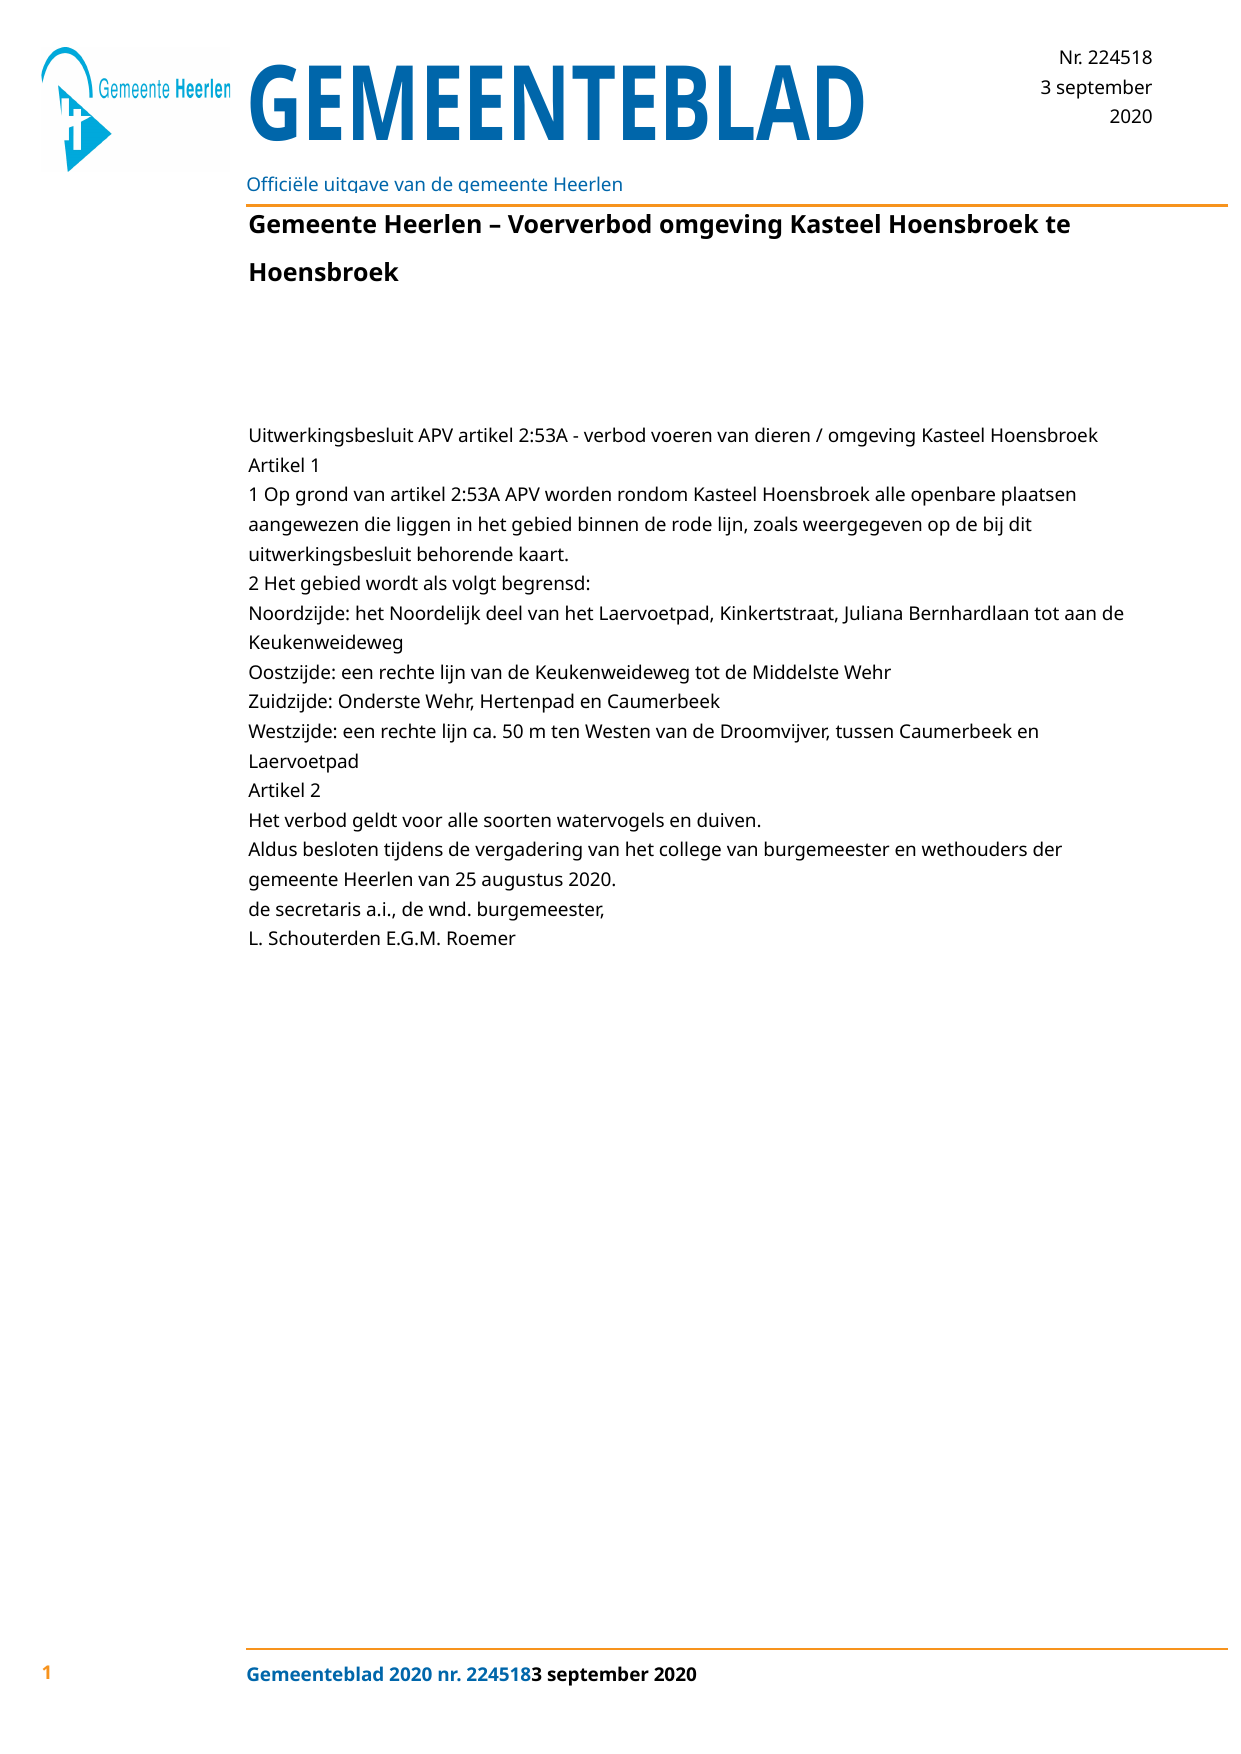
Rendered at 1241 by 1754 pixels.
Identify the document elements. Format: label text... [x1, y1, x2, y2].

text Zuidzijde: Onderste Wehr, Hertenpad en Caumerbeek [248, 689, 1152, 714]
text Oostzijde: een rechte lijn van de Keukenweideweg tot de Middelste Wehr [248, 659, 1152, 685]
text Gemeente Heerlen – Voerverbod omgeving Kasteel Hoensbroek te Hoensbroek [248, 207, 1152, 288]
text Westzijde: een rechte lijn ca. 50 m ten Westen van de Droomvijver, tussen Caumerbeek en Laervoetpad [248, 718, 1152, 774]
text Noordzijde: het Noordelijk deel van het Laervoetpad, Kinkertstraat, Juliana Bernhardlaan tot aan de Keukenweideweg [248, 600, 1152, 655]
picture [41, 47, 59, 70]
text Uitwerkingsbesluit APV artikel 2:53A - verbod voeren van dieren / omgeving Kasteel Hoensbroek [248, 422, 1152, 448]
picture [41, 47, 231, 172]
text Aldus besloten tijdens de vergadering van het college van burgemeester en wethouders der gemeente Heerlen van 25 augustus 2020. [248, 837, 1152, 892]
text Het verbod geldt voor alle soorten watervogels en duiven. [248, 807, 1152, 833]
text Artikel 1 [248, 452, 1152, 478]
text de secretaris a.i., de wnd. burgemeester, [248, 896, 1152, 922]
text 1 Op grond van artikel 2:53A APV worden rondom Kasteel Hoensbroek alle openbare plaatsen aangewezen die liggen in het gebied binnen de rode lijn, zoals weergegeven op de bij dit uitwerkingsbesluit behorende kaart. [248, 482, 1152, 567]
text 2 Het gebied wordt als volgt begrensd: [248, 570, 1152, 596]
text L. Schouterden E.G.M. Roemer [248, 925, 1152, 951]
text Artikel 2 [248, 777, 1152, 803]
